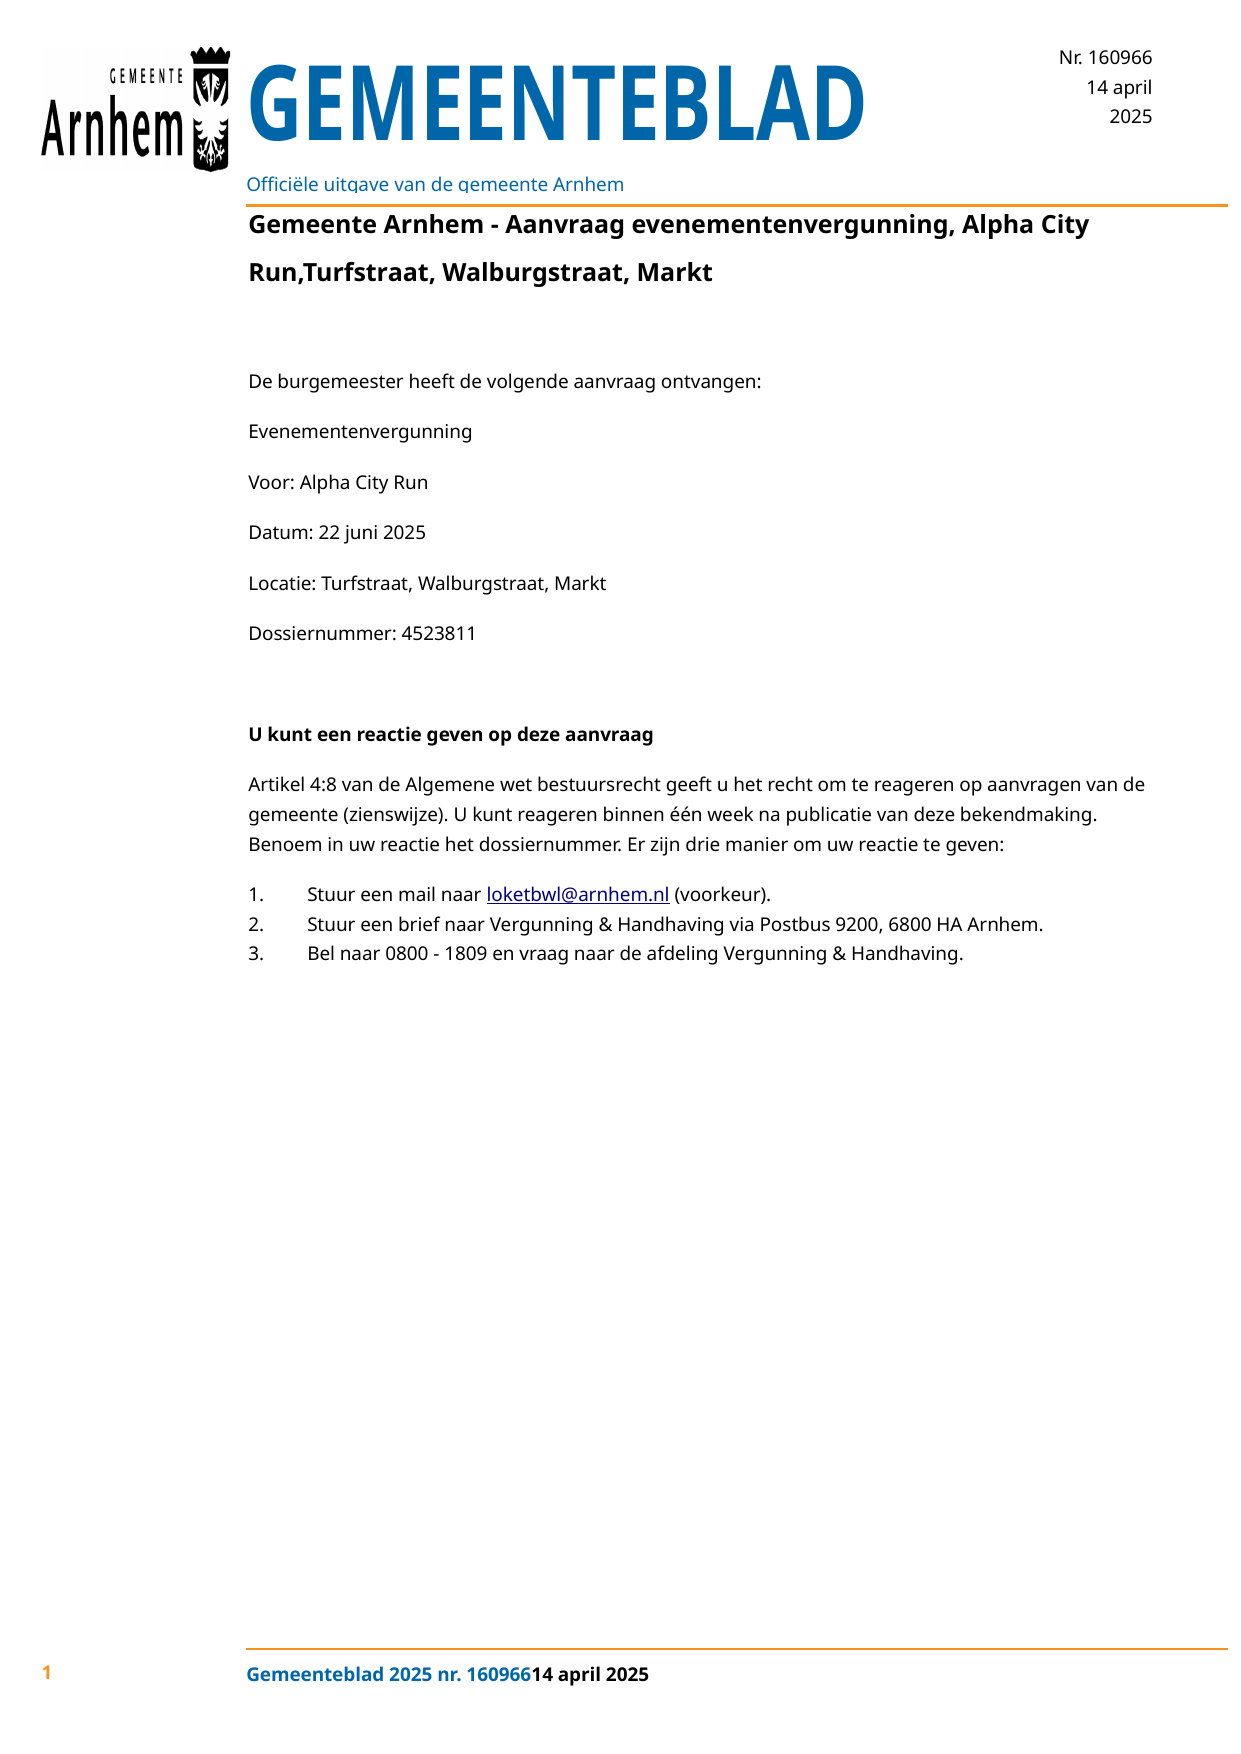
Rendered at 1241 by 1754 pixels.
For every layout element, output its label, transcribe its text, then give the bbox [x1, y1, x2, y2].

text De burgemeester heeft de volgende aanvraag ontvangen: [248, 368, 1152, 394]
text Locatie: Turfstraat, Walburgstraat, Markt [248, 570, 1152, 596]
text U kunt een reactie geven op deze aanvraag [248, 721, 1152, 747]
list Bel naar 0800 - 1809 en vraag naar de afdeling Vergunning & Handhaving. [248, 940, 1152, 966]
text Datum: 22 juni 2025 [248, 519, 1152, 545]
text Dossiernummer: 4523811 [248, 620, 1152, 646]
text Artikel 4:8 van de Algemene wet bestuursrecht geeft u het recht om te reageren op aanvragen van de gemeente (zienswijze). U kunt reageren binnen één week na publicatie van deze bekendmaking. Benoem in uw reactie het dossiernummer. Er zijn drie manier om uw reactie te geven: [248, 772, 1152, 857]
picture [41, 47, 231, 172]
text Evenementenvergunning [248, 419, 1152, 444]
list Stuur een mail naar loketbwl@arnhem.nl (voorkeur). [248, 881, 1152, 907]
list Stuur een brief naar Vergunning & Handhaving via Postbus 9200, 6800 HA Arnhem. [248, 911, 1152, 937]
text Gemeente Arnhem - Aanvraag evenementenvergunning, Alpha City Run,Turfstraat, Walburgstraat, Markt [248, 207, 1152, 288]
text Voor: Alpha City Run [248, 469, 1152, 495]
